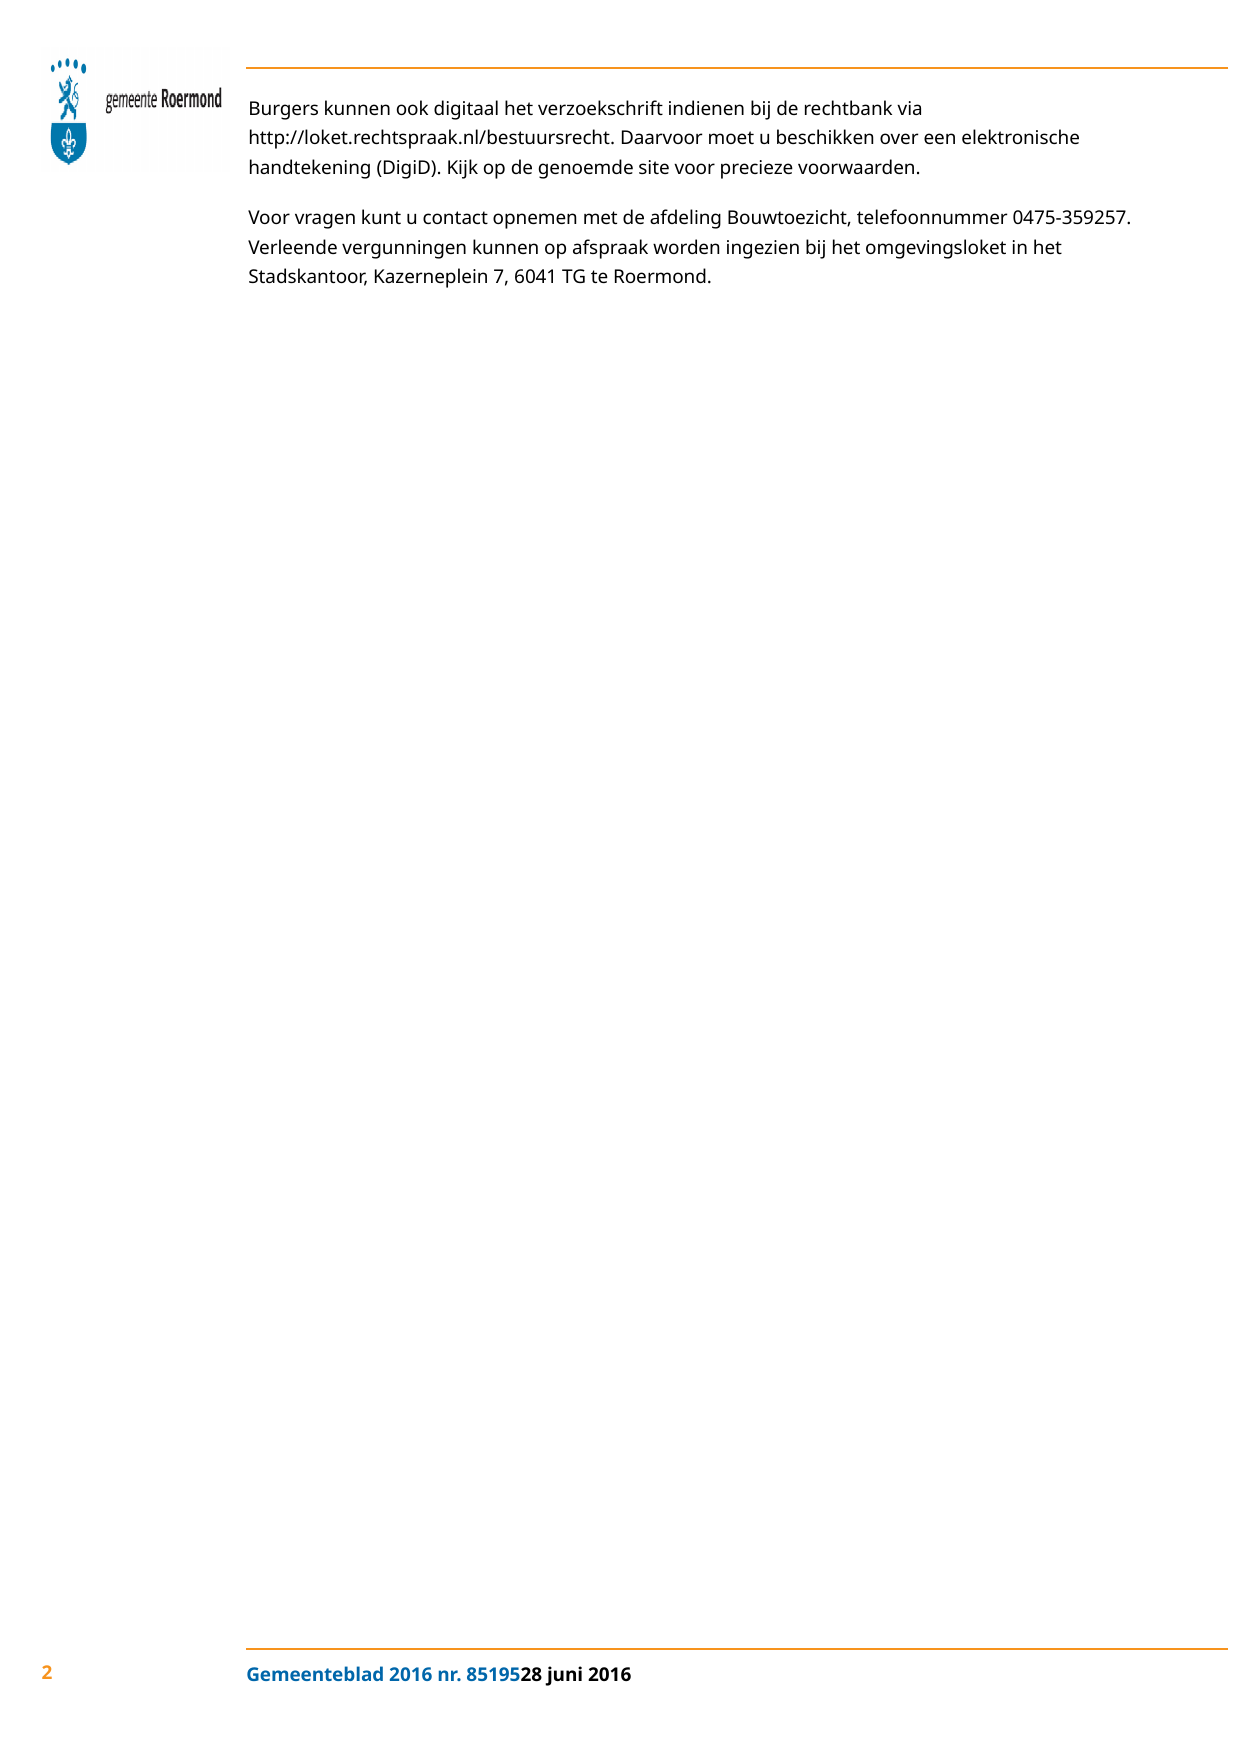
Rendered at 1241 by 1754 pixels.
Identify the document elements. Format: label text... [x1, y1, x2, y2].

picture [41, 47, 231, 172]
text Burgers kunnen ook digitaal het verzoekschrift indienen bij de rechtbank via http://loket.rechtspraak.nl/bestuursrecht. Daarvoor moet u beschikken over een elektronische handtekening (DigiD). Kijk op de genoemde site voor precieze voorwaarden. [248, 95, 1152, 180]
text Voor vragen kunt u contact opnemen met de afdeling Bouwtoezicht, telefoonnummer 0475-359257. Verleende vergunningen kunnen op afspraak worden ingezien bij het omgevingsloket in het Stadskantoor, Kazerneplein 7, 6041 TG te Roermond. [248, 204, 1152, 289]
